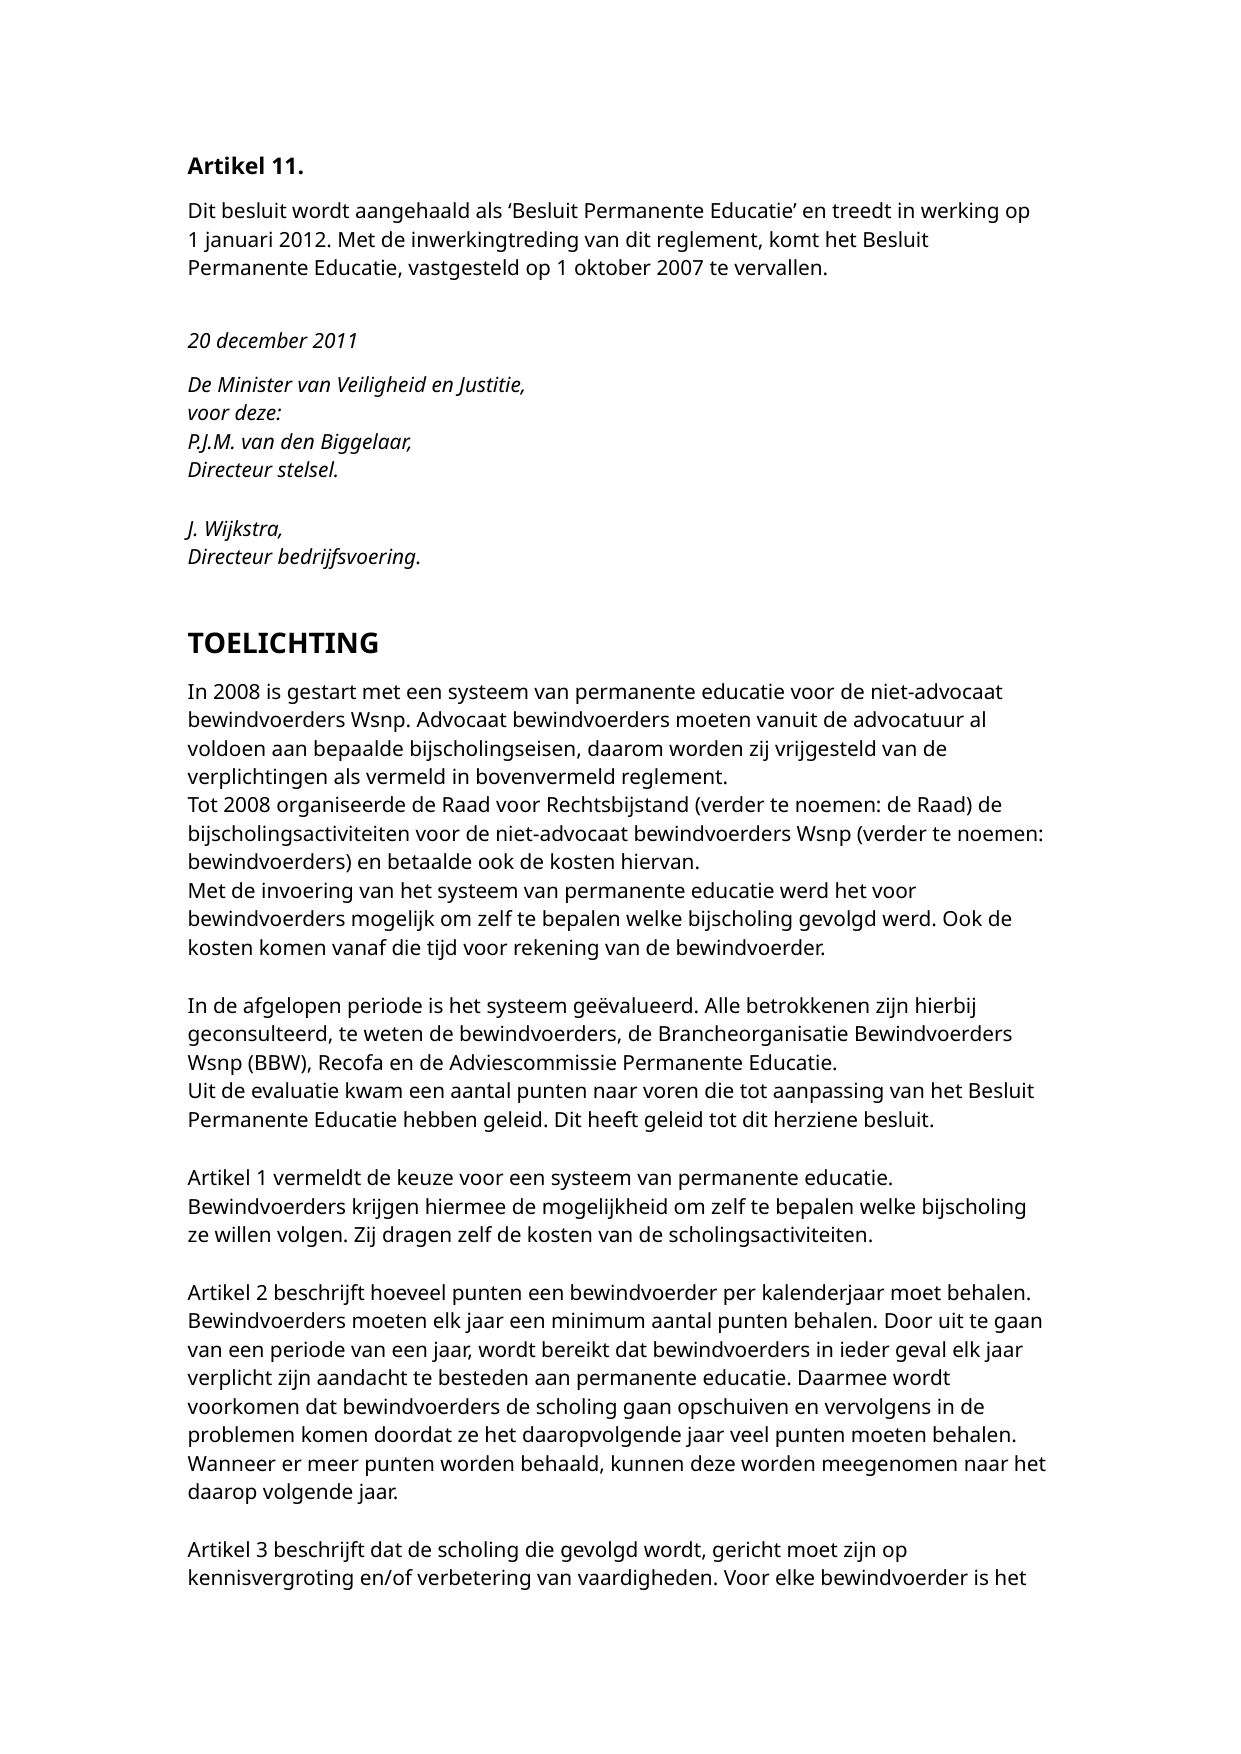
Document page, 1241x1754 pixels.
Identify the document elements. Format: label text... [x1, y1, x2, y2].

text Artikel 2 beschrijft hoeveel punten een bewindvoerder per kalenderjaar moet behalen. Bewindvoerders moeten elk jaar een minimum aantal punten behalen. Door uit te gaan van een periode van een jaar, wordt bereikt dat bewindvoerders in ieder geval elk jaar verplicht zijn aandacht te besteden aan permanente educatie. Daarmee wordt voorkomen dat bewindvoerders de scholing gaan opschuiven en vervolgens in de problemen komen doordat ze het daaropvolgende jaar veel punten moeten behalen. Wanneer er meer punten worden behaald, kunnen deze worden meegenomen naar het daarop volgende jaar. [187, 1278, 1053, 1506]
text Directeur stelsel. [187, 455, 1053, 484]
text P.J.M. van den Biggelaar, [187, 427, 1053, 455]
text Artikel 1 vermeldt de keuze voor een systeem van permanente educatie. Bewindvoerders krijgen hiermee de mogelijkheid om zelf te bepalen welke bijscholing ze willen volgen. Zij dragen zelf de kosten van de scholingsactiviteiten. [187, 1163, 1053, 1249]
text De Minister van Veiligheid en Justitie, [187, 370, 1053, 398]
text Artikel 3 beschrijft dat de scholing die gevolgd wordt, gericht moet zijn op kennisvergroting en/of verbetering van vaardigheden. Voor elke bewindvoerder is het [187, 1535, 1053, 1592]
text 20 december 2011 [187, 327, 1053, 355]
subtitle TOELICHTING [187, 623, 1053, 662]
text J. Wijkstra, [187, 514, 1053, 542]
subtitle Artikel 11. [187, 150, 1053, 181]
text In de afgelopen periode is het systeem geëvalueerd. Alle betrokkenen zijn hierbij geconsulteerd, te weten de bewindvoerders, de Brancheorganisatie Bewindvoerders Wsnp (BBW), Recofa en de Adviescommissie Permanente Educatie. [187, 991, 1053, 1076]
text voor deze: [187, 398, 1053, 427]
text Directeur bedrijfsvoering. [187, 542, 1053, 571]
text Tot 2008 organiseerde de Raad voor Rechtsbijstand (verder te noemen: de Raad) de bijscholingsactiviteiten voor de niet-advocaat bewindvoerders Wsnp (verder te noemen: bewindvoerders) en betaalde ook de kosten hiervan. [187, 791, 1053, 876]
text Dit besluit wordt aangehaald als ‘Besluit Permanente Educatie’ en treedt in werking op 1 januari 2012. Met de inwerkingtreding van dit reglement, komt het Besluit Permanente Educatie, vastgesteld op 1 oktober 2007 te vervallen. [187, 196, 1053, 282]
text In 2008 is gestart met een systeem van permanente educatie voor de niet-advocaat bewindvoerders Wsnp. Advocaat bewindvoerders moeten vanuit de advocatuur al voldoen aan bepaalde bijscholingseisen, daarom worden zij vrijgesteld van de verplichtingen als vermeld in bovenvermeld reglement. [187, 677, 1053, 791]
text Met de invoering van het systeem van permanente educatie werd het voor bewindvoerders mogelijk om zelf te bepalen welke bijscholing gevolgd werd. Ook de kosten komen vanaf die tijd voor rekening van de bewindvoerder. [187, 876, 1053, 961]
text Uit de evaluatie kwam een aantal punten naar voren die tot aanpassing van het Besluit Permanente Educatie hebben geleid. Dit heeft geleid tot dit herziene besluit. [187, 1076, 1053, 1133]
